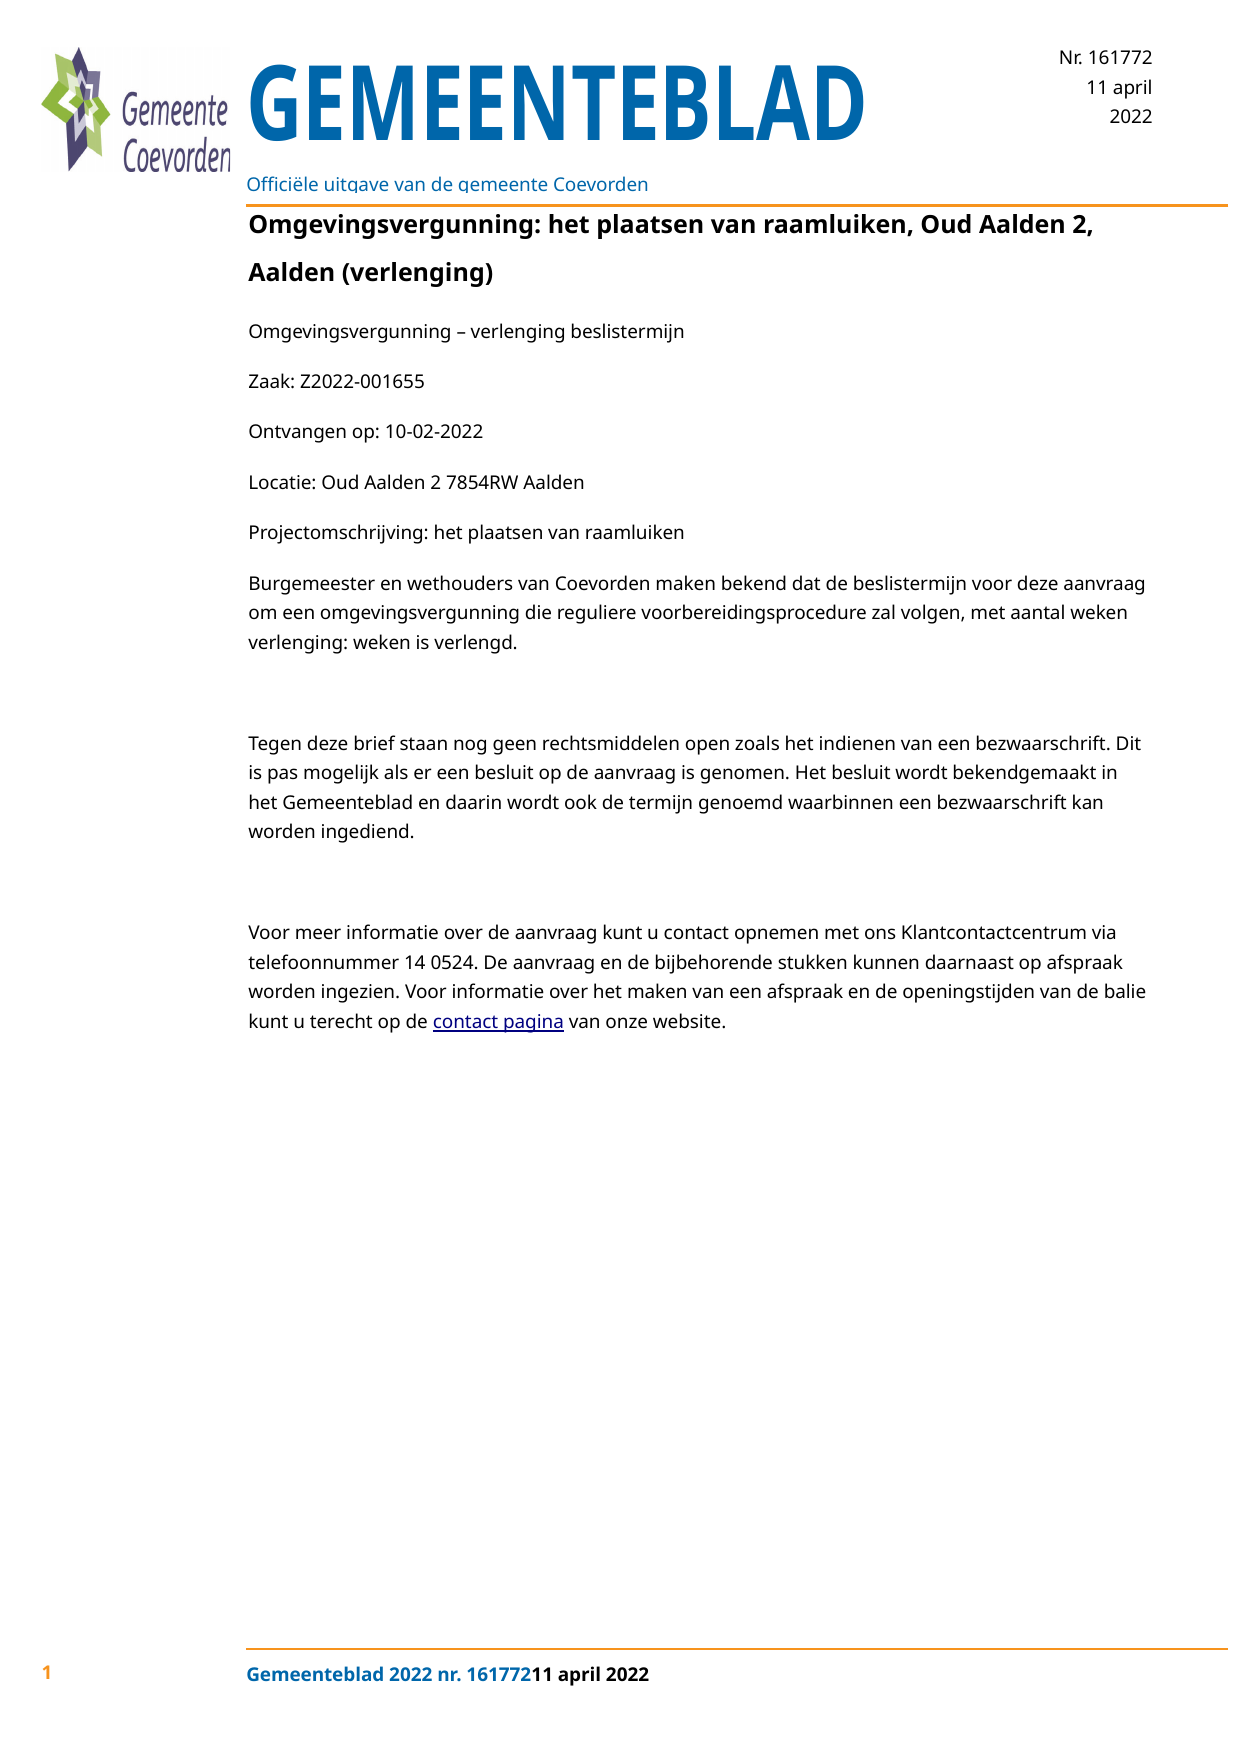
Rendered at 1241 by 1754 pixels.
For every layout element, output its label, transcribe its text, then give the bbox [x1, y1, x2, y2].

text Voor meer informatie over de aanvraag kunt u contact opnemen met ons Klantcontactcentrum via telefoonnummer 14 0524. De aanvraag en de bijbehorende stukken kunnen daarnaast op afspraak worden ingezien. Voor informatie over het maken van een afspraak en de openingstijden van de balie kunt u terecht op de contact pagina van onze website. [248, 919, 1152, 1034]
text Locatie: Oud Aalden 2 7854RW Aalden [248, 469, 1152, 495]
text Omgevingsvergunning – verlenging beslistermijn [248, 318, 1152, 344]
text Ontvangen op: 10-02-2022 [248, 419, 1152, 444]
text Tegen deze brief staan nog geen rechtsmiddelen open zoals het indienen van een bezwaarschrift. Dit is pas mogelijk als er een besluit op de aanvraag is genomen. Het besluit wordt bekendgemaakt in het Gemeenteblad en daarin wordt ook de termijn genoemd waarbinnen een bezwaarschrift kan worden ingediend. [248, 730, 1152, 844]
text Zaak: Z2022-001655 [248, 368, 1152, 394]
text Omgevingsvergunning: het plaatsen van raamluiken, Oud Aalden 2, Aalden (verlenging) [248, 207, 1152, 288]
text Burgemeester en wethouders van Coevorden maken bekend dat de beslistermijn voor deze aanvraag om een omgevingsvergunning die reguliere voorbereidingsprocedure zal volgen, met aantal weken verlenging: weken is verlengd. [248, 570, 1152, 655]
text Projectomschrijving: het plaatsen van raamluiken [248, 519, 1152, 545]
picture [41, 47, 231, 172]
